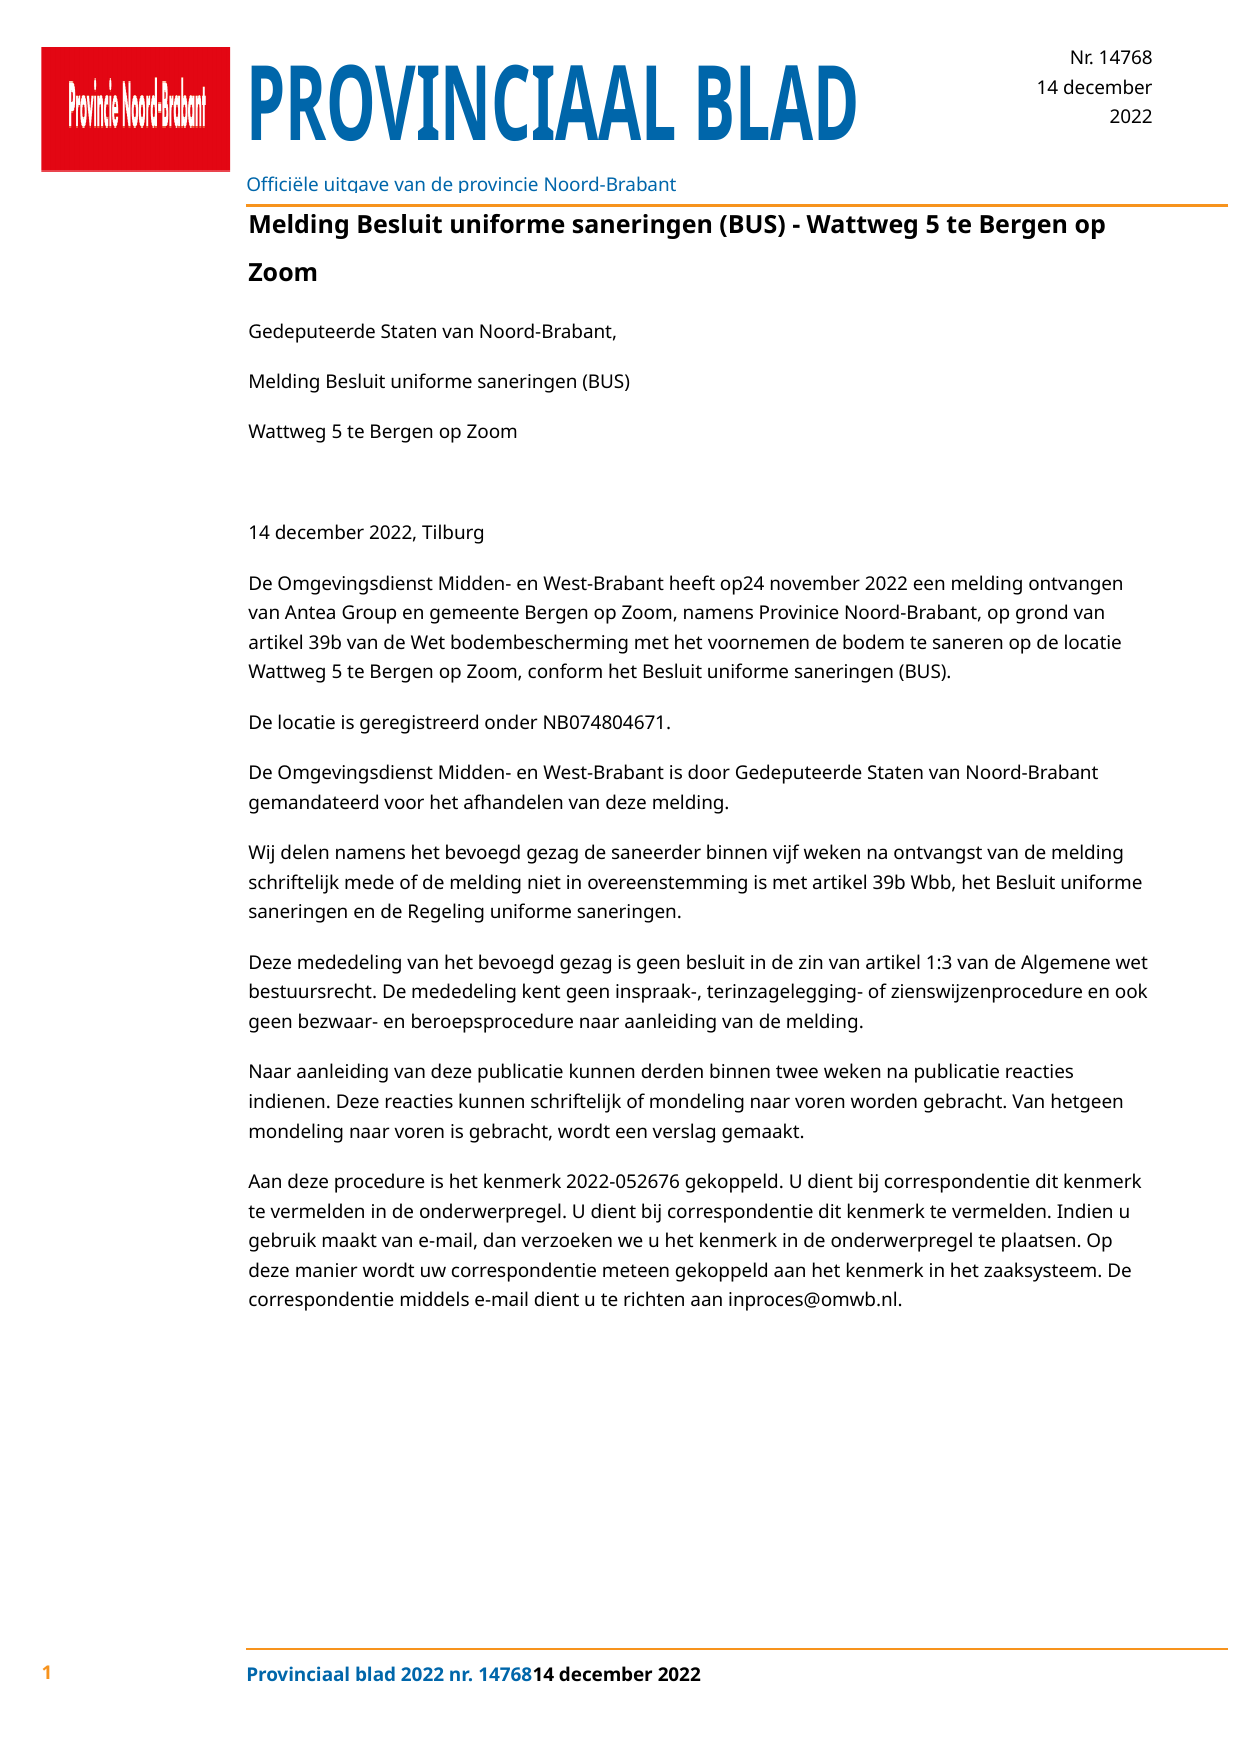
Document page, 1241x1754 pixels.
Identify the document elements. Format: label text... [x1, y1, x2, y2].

text De Omgevingsdienst Midden- en West-Brabant heeft op24 november 2022 een melding ontvangen van Antea Group en gemeente Bergen op Zoom, namens Provinice Noord-Brabant, op grond van artikel 39b van de Wet bodembescherming met het voornemen de bodem te saneren op de locatie Wattweg 5 te Bergen op Zoom, conform het Besluit uniforme saneringen (BUS). [248, 570, 1152, 684]
text Wij delen namens het bevoegd gezag de saneerder binnen vijf weken na ontvangst van de melding schriftelijk mede of de melding niet in overeenstemming is met artikel 39b Wbb, het Besluit uniforme saneringen en de Regeling uniforme saneringen. [248, 839, 1152, 924]
text Gedeputeerde Staten van Noord-Brabant, [248, 318, 1152, 344]
text De Omgevingsdienst Midden- en West-Brabant is door Gedeputeerde Staten van Noord-Brabant gemandateerd voor het afhandelen van deze melding. [248, 759, 1152, 815]
text Wattweg 5 te Bergen op Zoom [248, 419, 1152, 444]
text Naar aanleiding van deze publicatie kunnen derden binnen twee weken na publicatie reacties indienen. Deze reacties kunnen schriftelijk of mondeling naar voren worden gebracht. Van hetgeen mondeling naar voren is gebracht, wordt een verslag gemaakt. [248, 1059, 1152, 1144]
text Melding Besluit uniforme saneringen (BUS) - Wattweg 5 te Bergen op Zoom [248, 207, 1152, 288]
picture [41, 47, 231, 172]
text 14 december 2022, Tilburg [248, 519, 1152, 545]
text Aan deze procedure is het kenmerk 2022-052676 gekoppeld. U dient bij correspondentie dit kenmerk te vermelden in de onderwerpregel. U dient bij correspondentie dit kenmerk te vermelden. Indien u gebruik maakt van e-mail, dan verzoeken we u het kenmerk in de onderwerpregel te plaatsen. Op deze manier wordt uw correspondentie meteen gekoppeld aan het kenmerk in het zaaksysteem. De correspondentie middels e-mail dient u te richten aan inproces@omwb.nl. [248, 1168, 1152, 1312]
text Deze mededeling van het bevoegd gezag is geen besluit in de zin van artikel 1:3 van de Algemene wet bestuursrecht. De mededeling kent geen inspraak-, terinzagelegging- of zienswijzenprocedure en ook geen bezwaar- en beroepsprocedure naar aanleiding van de melding. [248, 949, 1152, 1034]
text De locatie is geregistreerd onder NB074804671. [248, 709, 1152, 735]
text Melding Besluit uniforme saneringen (BUS) [248, 368, 1152, 394]
